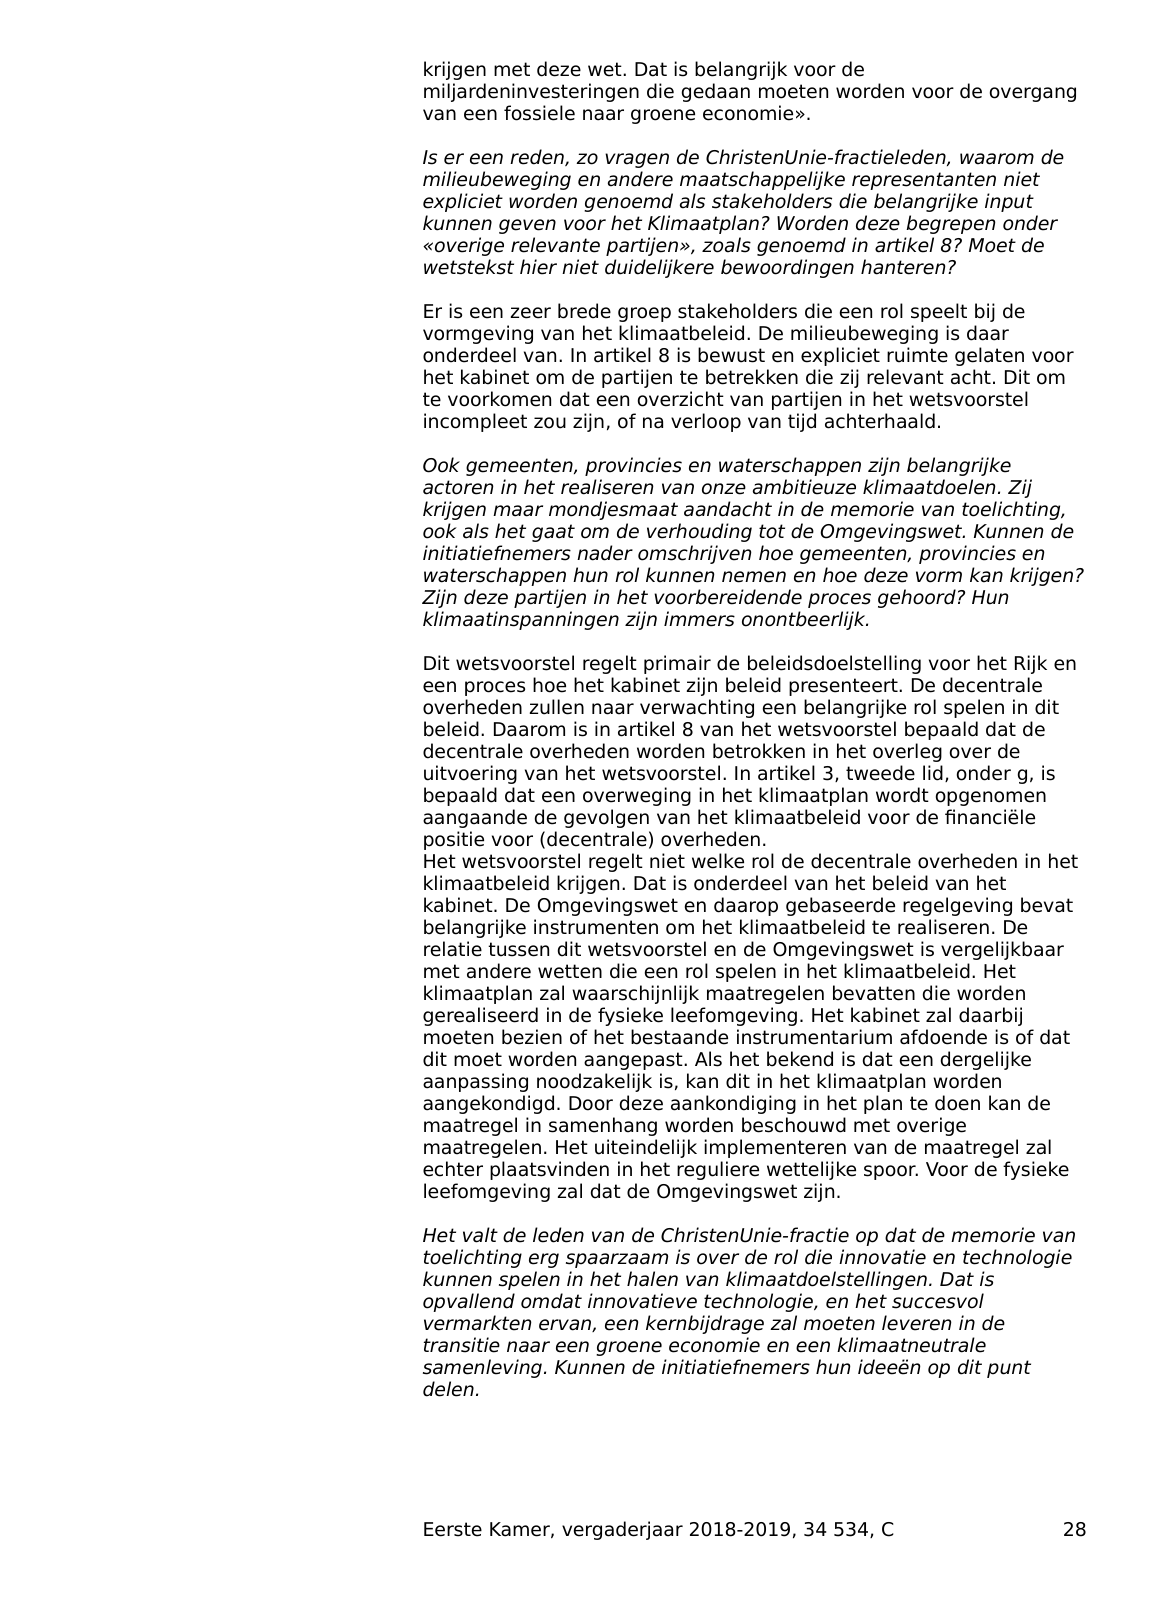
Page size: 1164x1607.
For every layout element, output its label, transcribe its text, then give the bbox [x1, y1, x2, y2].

text krijgen met deze wet. Dat is belangrijk voor de miljardeninvesteringen die gedaan moeten worden voor de overgang van een fossiele naar groene economie». [422, 59, 1087, 125]
text Is er een reden, zo vragen de ChristenUnie-fractieleden, waarom de milieubeweging en andere maatschappelijke representanten niet expliciet worden genoemd als stakeholders die belangrijke input kunnen geven voor het Klimaatplan? Worden deze begrepen onder «overige relevante partijen», zoals genoemd in artikel 8? Moet de wetstekst hier niet duidelijkere bewoordingen hanteren? [422, 147, 1087, 279]
text Dit wetsvoorstel regelt primair de beleidsdoelstelling voor het Rijk en een proces hoe het kabinet zijn beleid presenteert. De decentrale overheden zullen naar verwachting een belangrijke rol spelen in dit beleid. Daarom is in artikel 8 van het wetsvoorstel bepaald dat de decentrale overheden worden betrokken in het overleg over de uitvoering van het wetsvoorstel. In artikel 3, tweede lid, onder g, is bepaald dat een overweging in het klimaatplan wordt opgenomen aangaande de gevolgen van het klimaatbeleid voor de financiële positie voor (decentrale) overheden. [422, 653, 1087, 851]
text Ook gemeenten, provincies en waterschappen zijn belangrijke actoren in het realiseren van onze ambitieuze klimaatdoelen. Zij krijgen maar mondjesmaat aandacht in de memorie van toelichting, ook als het gaat om de verhouding tot de Omgevingswet. Kunnen de initiatiefnemers nader omschrijven hoe gemeenten, provincies en waterschappen hun rol kunnen nemen en hoe deze vorm kan krijgen? Zijn deze partijen in het voorbereidende proces gehoord? Hun klimaatinspanningen zijn immers onontbeerlijk. [422, 455, 1087, 631]
text Het valt de leden van de ChristenUnie-fractie op dat de memorie van toelichting erg spaarzaam is over de rol die innovatie en technologie kunnen spelen in het halen van klimaatdoelstellingen. Dat is opvallend omdat innovatieve technologie, en het succesvol vermarkten ervan, een kernbijdrage zal moeten leveren in de transitie naar een groene economie en een klimaatneutrale samenleving. Kunnen de initiatiefnemers hun ideeën op dit punt delen. [422, 1225, 1087, 1401]
text Het wetsvoorstel regelt niet welke rol de decentrale overheden in het klimaatbeleid krijgen. Dat is onderdeel van het beleid van het kabinet. De Omgevingswet en daarop gebaseerde regelgeving bevat belangrijke instrumenten om het klimaatbeleid te realiseren. De relatie tussen dit wetsvoorstel en de Omgevingswet is vergelijkbaar met andere wetten die een rol spelen in het klimaatbeleid. Het klimaatplan zal waarschijnlijk maatregelen bevatten die worden gerealiseerd in de fysieke leefomgeving. Het kabinet zal daarbij moeten bezien of het bestaande instrumentarium afdoende is of dat dit moet worden aangepast. Als het bekend is dat een dergelijke aanpassing noodzakelijk is, kan dit in het klimaatplan worden aangekondigd. Door deze aankondiging in het plan te doen kan de maatregel in samenhang worden beschouwd met overige maatregelen. Het uiteindelijk implementeren van de maatregel zal echter plaatsvinden in het reguliere wettelijke spoor. Voor de fysieke leefomgeving zal dat de Omgevingswet zijn. [422, 851, 1087, 1203]
text Er is een zeer brede groep stakeholders die een rol speelt bij de vormgeving van het klimaatbeleid. De milieubeweging is daar onderdeel van. In artikel 8 is bewust en expliciet ruimte gelaten voor het kabinet om de partijen te betrekken die zij relevant acht. Dit om te voorkomen dat een overzicht van partijen in het wetsvoorstel incompleet zou zijn, of na verloop van tijd achterhaald. [422, 301, 1087, 433]
